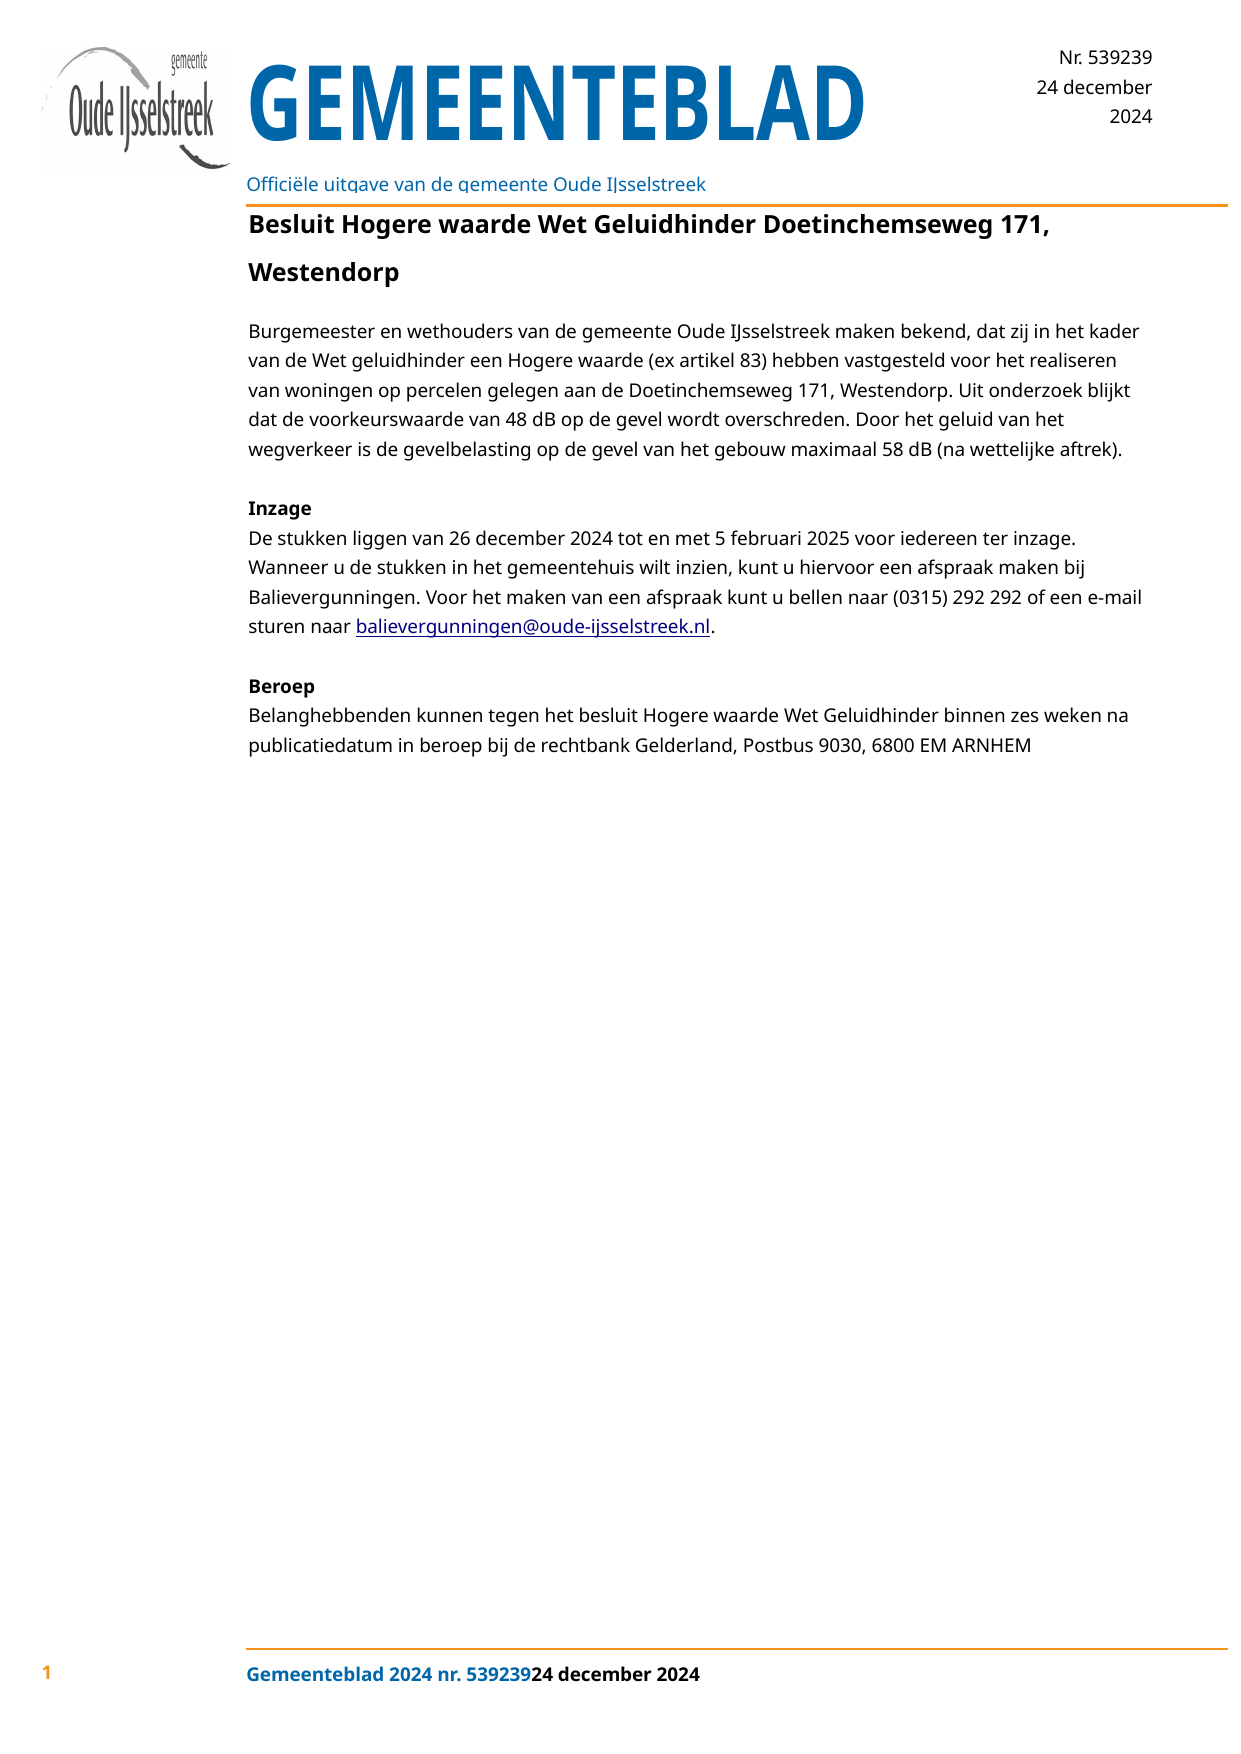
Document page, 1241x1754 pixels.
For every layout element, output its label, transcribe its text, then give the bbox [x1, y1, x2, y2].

text Burgemeester en wethouders van de gemeente Oude IJsselstreek maken bekend, dat zij in het kader van de Wet geluidhinder een Hogere waarde (ex artikel 83) hebben vastgesteld voor het realiseren van woningen op percelen gelegen aan de Doetinchemseweg 171, Westendorp. Uit onderzoek blijkt dat de voorkeurswaarde van 48 dB op de gevel wordt overschreden. Door het geluid van het wegverkeer is de gevelbelasting op de gevel van het gebouw maximaal 58 dB (na wettelijke aftrek). [248, 318, 1152, 462]
text Belanghebbenden kunnen tegen het besluit Hogere waarde Wet Geluidhinder binnen zes weken na publicatiedatum in beroep bij de rechtbank Gelderland, Postbus 9030, 6800 EM ARNHEM [248, 702, 1152, 758]
text Beroep [248, 673, 1152, 699]
text Inzage [248, 495, 1152, 521]
text Besluit Hogere waarde Wet Geluidhinder Doetinchemseweg 171, Westendorp [248, 207, 1152, 288]
picture [41, 47, 231, 172]
text De stukken liggen van 26 december 2024 tot en met 5 februari 2025 voor iedereen ter inzage. Wanneer u de stukken in het gemeentehuis wilt inzien, kunt u hiervoor een afspraak maken bij Balievergunning­en. Voor het maken van een afspraak kunt u bellen naar (0315) 292 292 of een e-mail sturen naar balievergunningen@oude-ijsselstreek.nl. [248, 525, 1152, 639]
